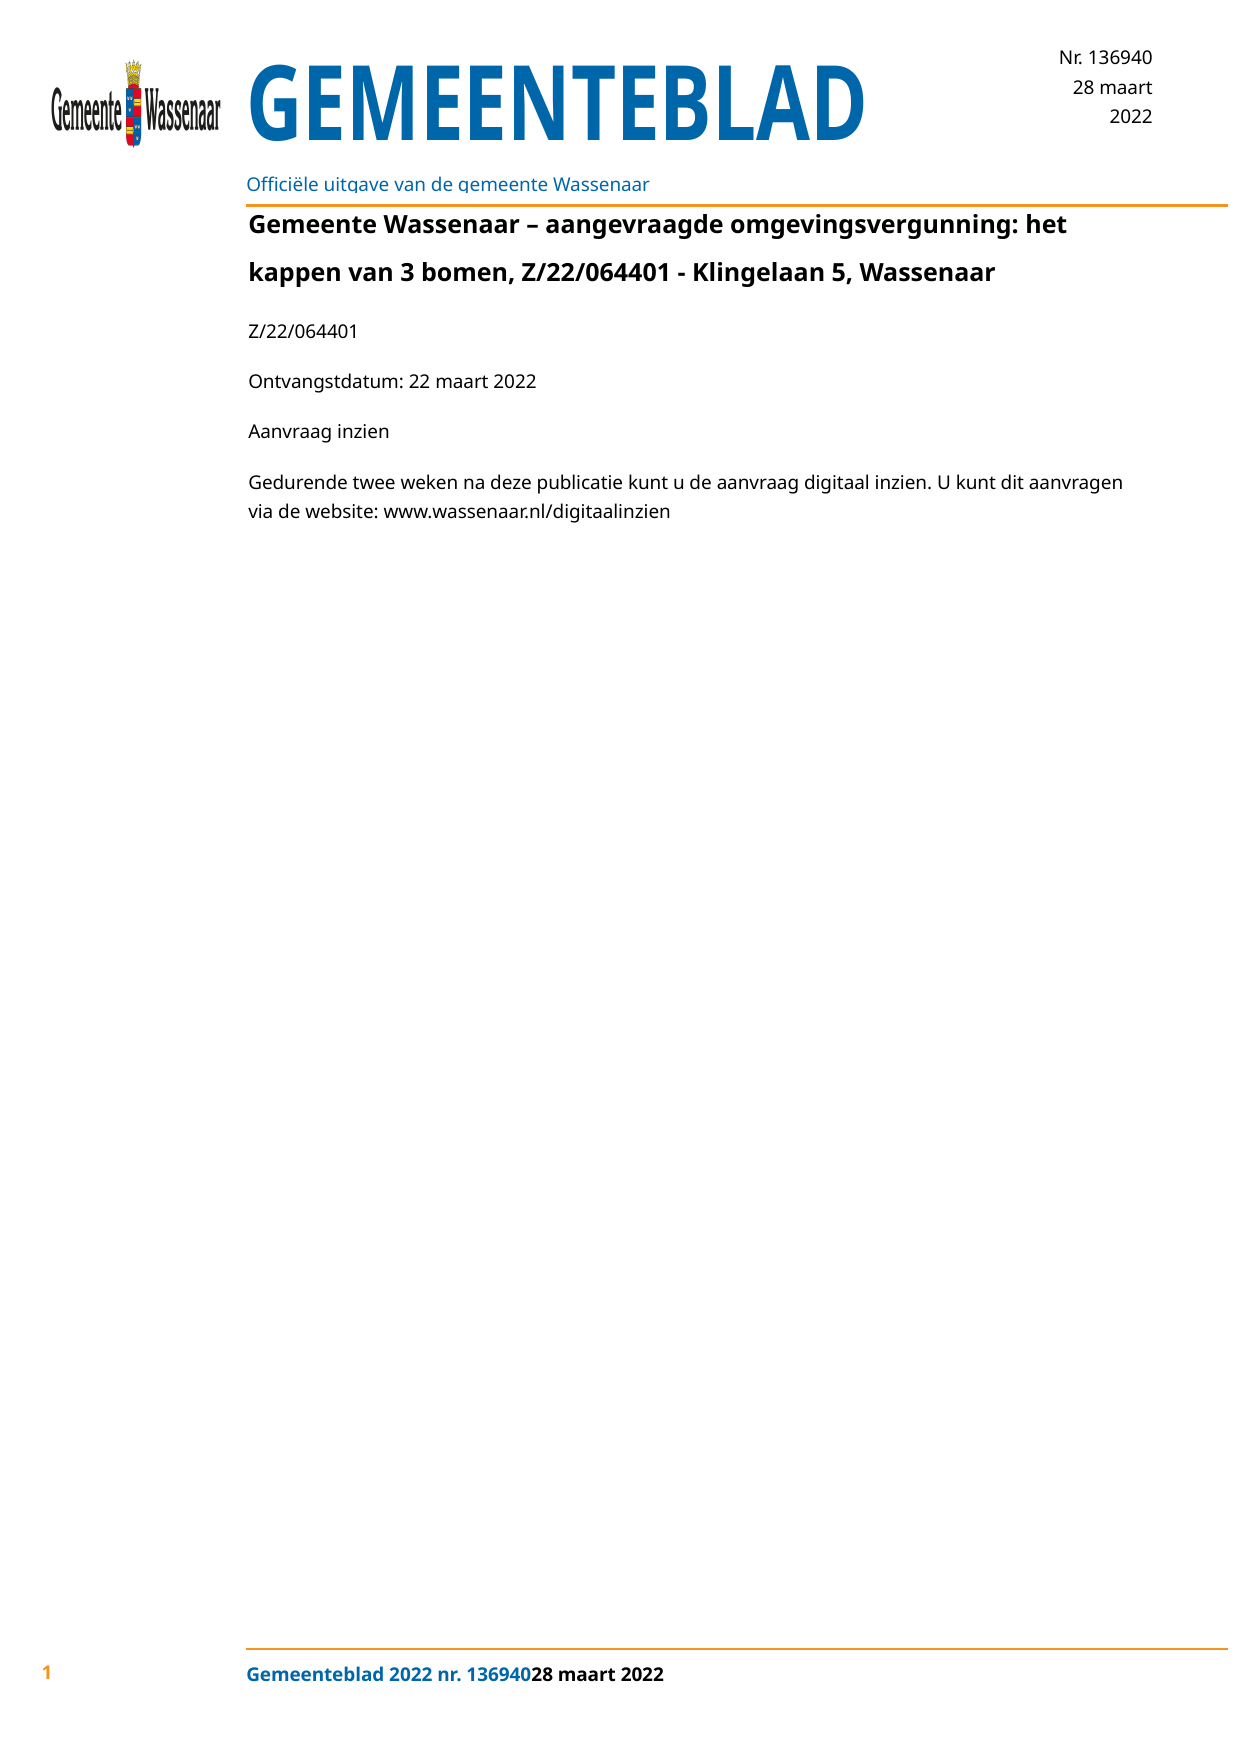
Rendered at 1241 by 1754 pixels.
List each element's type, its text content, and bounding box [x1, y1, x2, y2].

text Ontvangstdatum: 22 maart 2022 [248, 368, 1152, 394]
text Gedurende twee weken na deze publicatie kunt u de aanvraag digitaal inzien. U kunt dit aanvragen via de website: www.wassenaar.nl/digitaalinzien [248, 469, 1152, 524]
text Z/22/064401 [248, 318, 1152, 344]
text Gemeente Wassenaar – aangevraagde omgevingsvergunning: het kappen van 3 bomen, Z/22/064401 - Klingelaan 5, Wassenaar [248, 207, 1152, 288]
text Aanvraag inzien [248, 419, 1152, 444]
picture [41, 47, 231, 172]
